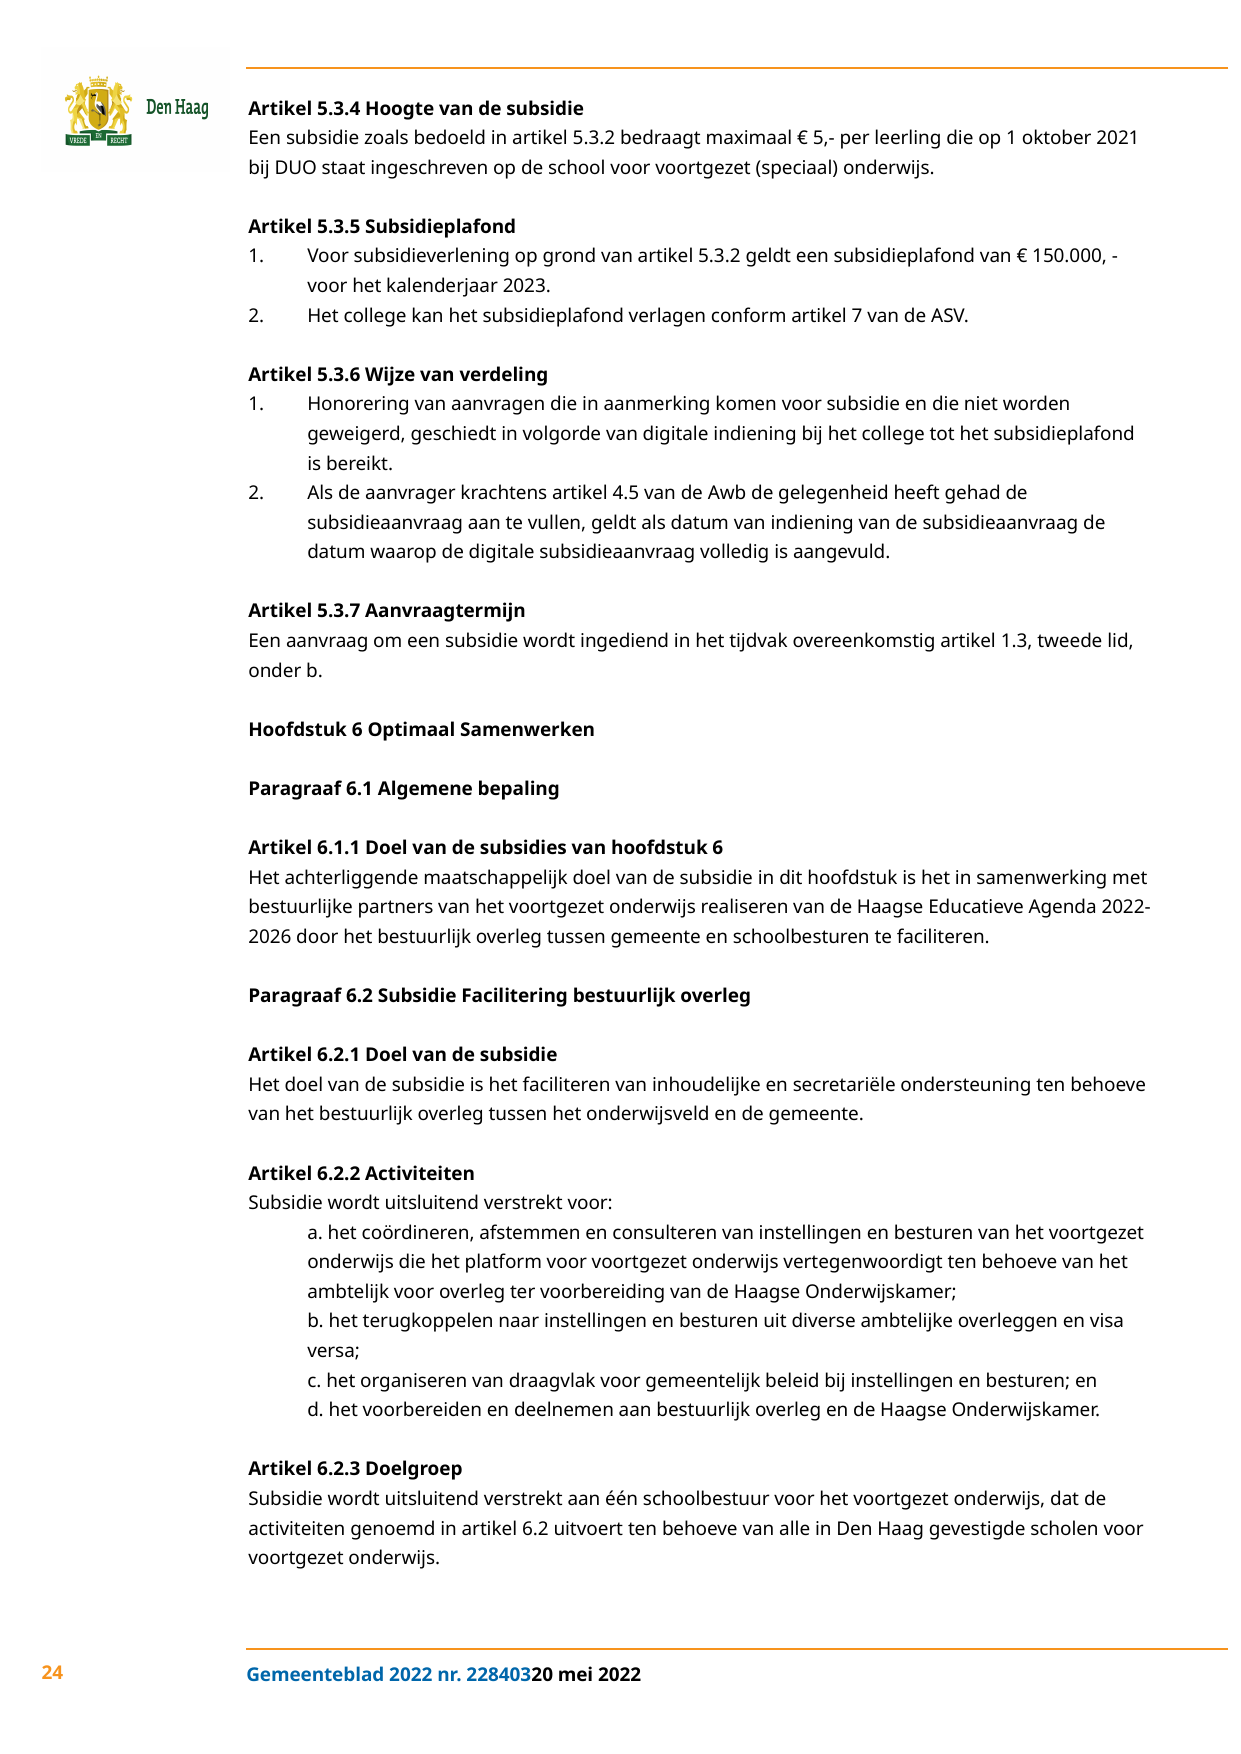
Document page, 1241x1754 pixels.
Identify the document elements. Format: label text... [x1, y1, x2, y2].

text Paragraaf 6.1 Algemene bepaling [248, 775, 1152, 801]
text Subsidie wordt uitsluitend verstrekt aan één schoolbestuur voor het voortgezet onderwijs, dat de activiteiten genoemd in artikel 6.2 uitvoert ten behoeve van alle in Den Haag gevestigde scholen voor voortgezet onderwijs. [248, 1485, 1152, 1570]
list Het college kan het subsidieplafond verlagen conform artikel 7 van de ASV. [248, 302, 1152, 328]
text Artikel 6.2.1 Doel van de subsidie [248, 1041, 1152, 1067]
text Hoofdstuk 6 Optimaal Samenwerken [248, 716, 1152, 742]
list d. het voorbereiden en deelnemen aan bestuurlijk overleg en de Haagse Onderwijskamer. [248, 1396, 1152, 1422]
picture [41, 47, 231, 172]
list Honorering van aanvragen die in aanmerking komen voor subsidie en die niet worden geweigerd, geschiedt in volgorde van digitale indiening bij het college tot het subsidieplafond is bereikt. [248, 391, 1152, 476]
text Artikel 5.3.4 Hoogte van de subsidie [248, 95, 1152, 121]
text Artikel 5.3.7 Aanvraagtermijn [248, 598, 1152, 623]
text Paragraaf 6.2 Subsidie Facilitering bestuurlijk overleg [248, 982, 1152, 1008]
list b. het terugkoppelen naar instellingen en besturen uit diverse ambtelijke overleggen en visa versa; [248, 1308, 1152, 1363]
list c. het organiseren van draagvlak voor gemeentelijk beleid bij instellingen en besturen; en [248, 1367, 1152, 1393]
text Artikel 6.1.1 Doel van de subsidies van hoofdstuk 6 [248, 834, 1152, 860]
text Artikel 6.2.3 Doelgroep [248, 1456, 1152, 1481]
text Subsidie wordt uitsluitend verstrekt voor: [248, 1189, 1152, 1215]
text Het doel van de subsidie is het faciliteren van inhoudelijke en secretariële ondersteuning ten behoeve van het bestuurlijk overleg tussen het onderwijsveld en de gemeente. [248, 1071, 1152, 1126]
text Het achterliggende maatschappelijk doel van de subsidie in dit hoofdstuk is het in samenwerking met bestuurlijke partners van het voortgezet onderwijs realiseren van de Haagse Educatieve Agenda 2022-2026 door het bestuurlijk overleg tussen gemeente en schoolbesturen te faciliteren. [248, 864, 1152, 949]
list a. het coördineren, afstemmen en consulteren van instellingen en besturen van het voortgezet onderwijs die het platform voor voortgezet onderwijs vertegenwoordigt ten behoeve van het ambtelijk voor overleg ter voorbereiding van de Haagse Onderwijskamer; [248, 1219, 1152, 1304]
text Een subsidie zoals bedoeld in artikel 5.3.2 bedraagt maximaal € 5,- per leerling die op 1 oktober 2021 bij DUO staat ingeschreven op de school voor voortgezet (speciaal) onderwijs. [248, 124, 1152, 180]
text Een aanvraag om een subsidie wordt ingediend in het tijdvak overeenkomstig artikel 1.3, tweede lid, onder b. [248, 627, 1152, 683]
list Als de aanvrager krachtens artikel 4.5 van de Awb de gelegenheid heeft gehad de subsidieaanvraag aan te vullen, geldt als datum van indiening van de subsidieaanvraag de datum waarop de digitale subsidieaanvraag volledig is aangevuld. [248, 479, 1152, 564]
text Artikel 5.3.5 Subsidieplafond [248, 213, 1152, 239]
text Artikel 5.3.6 Wijze van verdeling [248, 361, 1152, 387]
list Voor subsidieverlening op grond van artikel 5.3.2 geldt een subsidieplafond van € 150.000, - voor het kalenderjaar 2023. [248, 243, 1152, 298]
text Artikel 6.2.2 Activiteiten [248, 1160, 1152, 1186]
